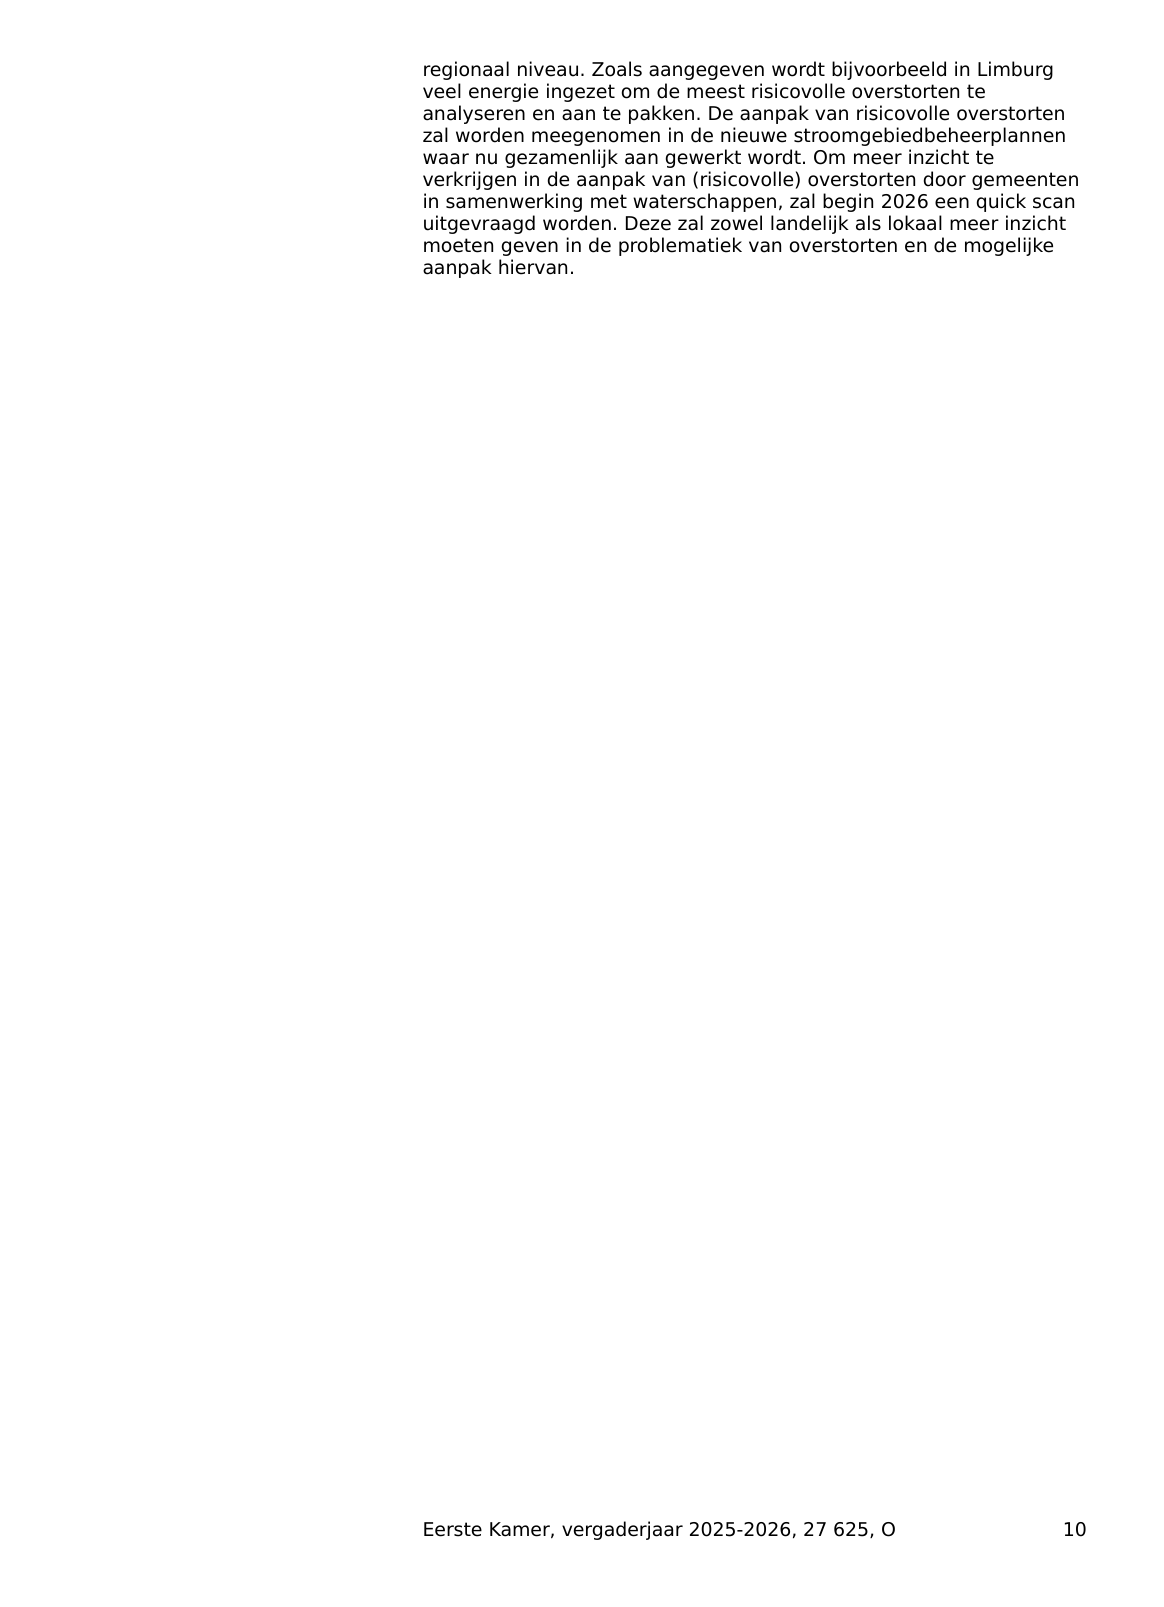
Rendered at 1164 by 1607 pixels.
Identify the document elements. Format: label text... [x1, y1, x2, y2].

text regionaal niveau. Zoals aangegeven wordt bijvoorbeeld in Limburg veel energie ingezet om de meest risicovolle overstorten te analyseren en aan te pakken. De aanpak van risicovolle overstorten zal worden meegenomen in de nieuwe stroomgebiedbeheerplannen waar nu gezamenlijk aan gewerkt wordt. Om meer inzicht te verkrijgen in de aanpak van (risicovolle) overstorten door gemeenten in samenwerking met waterschappen, zal begin 2026 een quick scan uitgevraagd worden. Deze zal zowel landelijk als lokaal meer inzicht moeten geven in de problematiek van overstorten en de mogelijke aanpak hiervan. [422, 59, 1087, 279]
